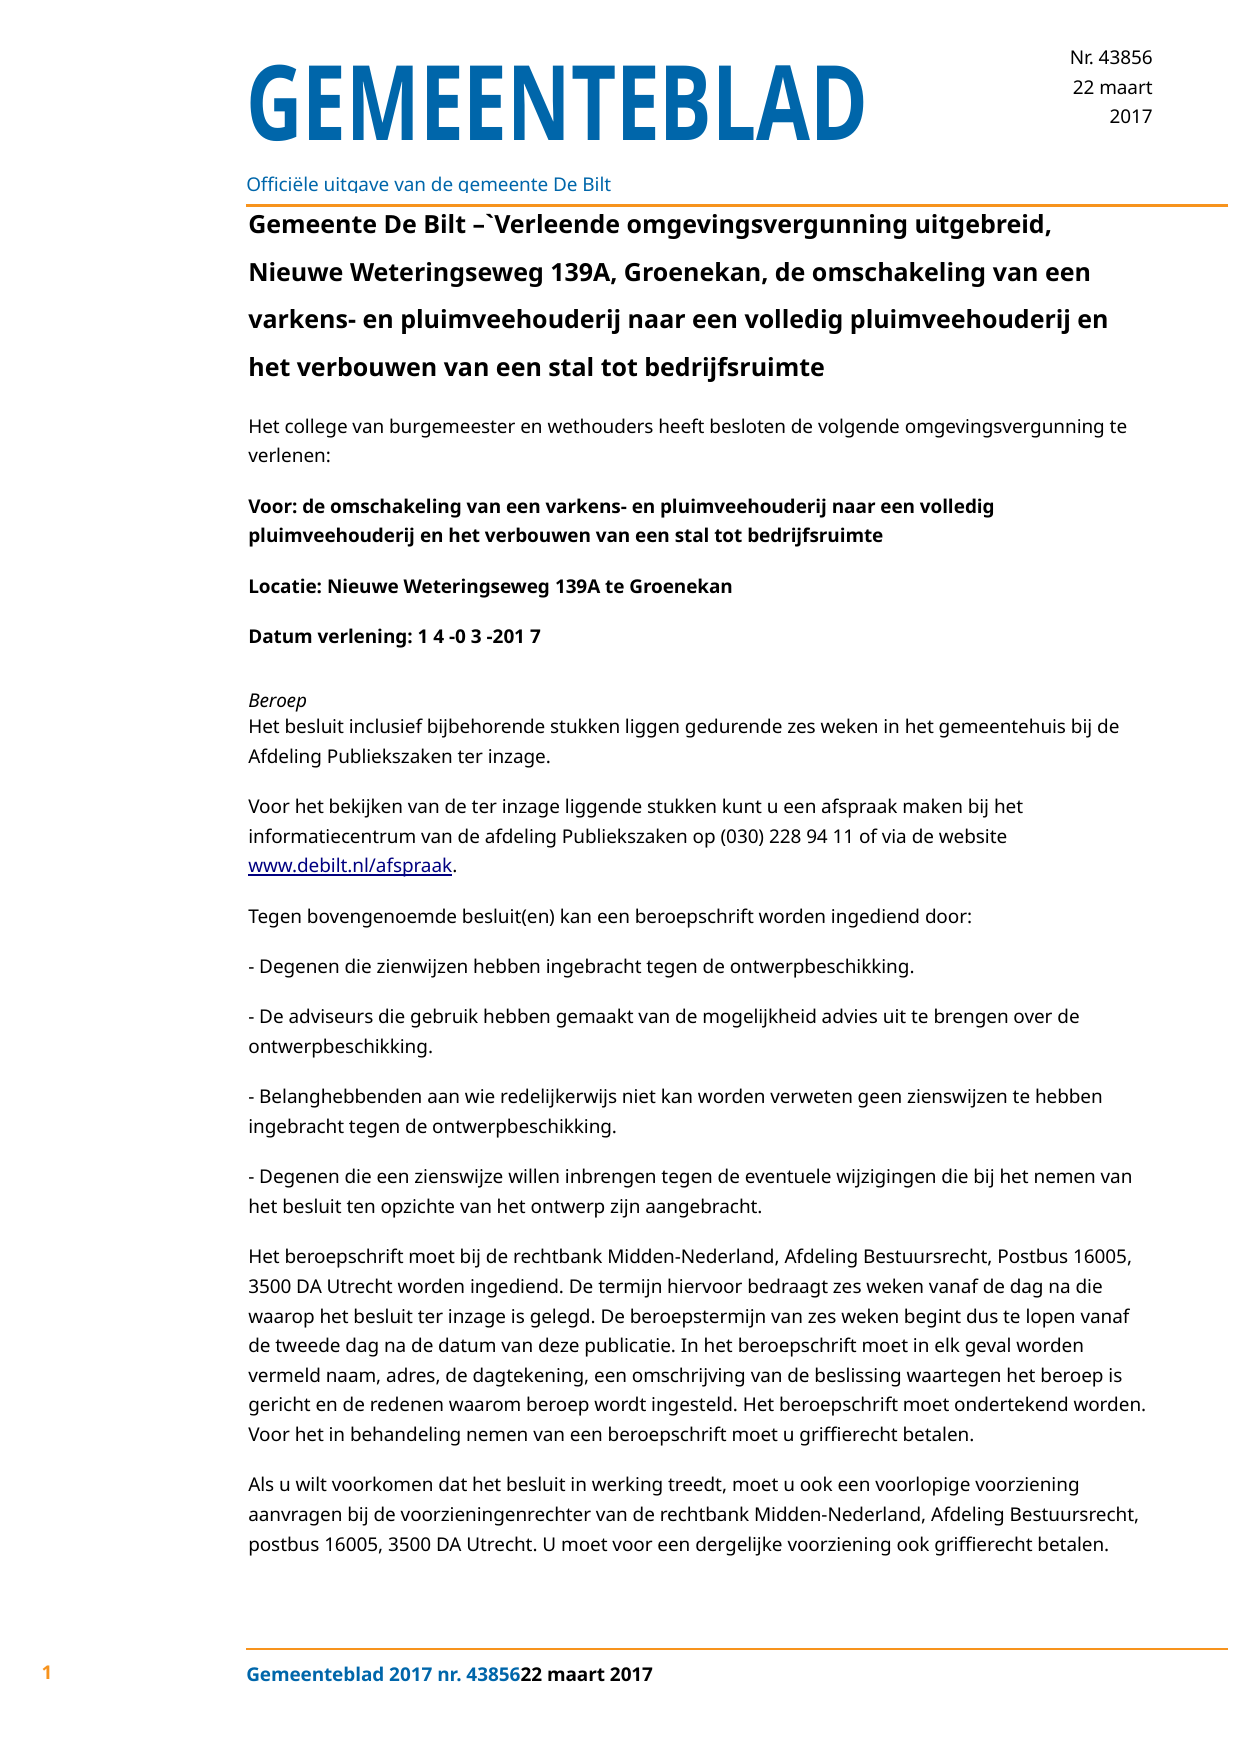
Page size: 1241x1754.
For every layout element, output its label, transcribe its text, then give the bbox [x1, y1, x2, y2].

text Gemeente De Bilt –`Verleende omgevingsvergunning uitgebreid, Nieuwe Weteringseweg 139A, Groenekan, de omschakeling van een varkens- en pluimveehouderij naar een volledig pluimveehouderij en het verbouwen van een stal tot bedrijfsruimte [248, 207, 1152, 384]
text Het beroepschrift moet bij de rechtbank Midden-Nederland, Afdeling Bestuursrecht, Postbus 16005, 3500 DA Utrecht worden ingediend. De termijn hiervoor bedraagt zes weken vanaf de dag na die waarop het besluit ter inzage is gelegd. De beroepstermijn van zes weken begint dus te lopen vanaf de tweede dag na de datum van deze publicatie. In het beroepschrift moet in elk geval worden vermeld naam, adres, de dagtekening, een omschrijving van de beslissing waartegen het beroep is gericht en de redenen waarom beroep wordt ingesteld. Het beroepschrift moet ondertekend worden. Voor het in behandeling nemen van een beroepschrift moet u griffierecht betalen. [248, 1244, 1152, 1447]
text Tegen bovengenoemde besluit(en) kan een beroepschrift worden ingediend door: [248, 903, 1152, 928]
text - Degenen die een zienswijze willen inbrengen tegen de eventuele wijzigingen die bij het nemen van het besluit ten opzichte van het ontwerp zijn aangebracht. [248, 1164, 1152, 1219]
text - De adviseurs die gebruik hebben gemaakt van de mogelijkheid advies uit te brengen over de ontwerpbeschikking. [248, 1004, 1152, 1059]
text Het besluit inclusief bijbehorende stukken liggen gedurende zes weken in het gemeentehuis bij de Afdeling Publiekszaken ter inzage. [248, 713, 1152, 768]
text Datum verlening: 1 4 -0 3 -201 7 [248, 623, 1152, 649]
text Als u wilt voorkomen dat het besluit in werking treedt, moet u ook een voorlopige voorziening aanvragen bij de voorzieningenrechter van de rechtbank Midden-Nederland, Afdeling Bestuursrecht, postbus 16005, 3500 DA Utrecht. U moet voor een dergelijke voorziening ook griffierecht betalen. [248, 1472, 1152, 1556]
text Beroep [248, 687, 1152, 713]
text Locatie: Nieuwe Weteringseweg 139A te Groenekan [248, 573, 1152, 599]
text - Degenen die zienwijzen hebben ingebracht tegen de ontwerpbeschikking. [248, 953, 1152, 979]
text Voor: de omschakeling van een varkens- en pluimveehouderij naar een volledig pluimveehouderij en het verbouwen van een stal tot bedrijfsruimte [248, 493, 1152, 548]
text Het college van burgemeester en wethouders heeft besloten de volgende omgevingsvergunning te verlenen: [248, 413, 1152, 468]
text Voor het bekijken van de ter inzage liggende stukken kunt u een afspraak maken bij het informatiecentrum van de afdeling Publiekszaken op (030) 228 94 11 of via de website www.debilt.nl/afspraak. [248, 793, 1152, 878]
text - Belanghebbenden aan wie redelijkerwijs niet kan worden verweten geen zienswijzen te hebben ingebracht tegen de ontwerpbeschikking. [248, 1084, 1152, 1139]
picture [41, 47, 231, 172]
